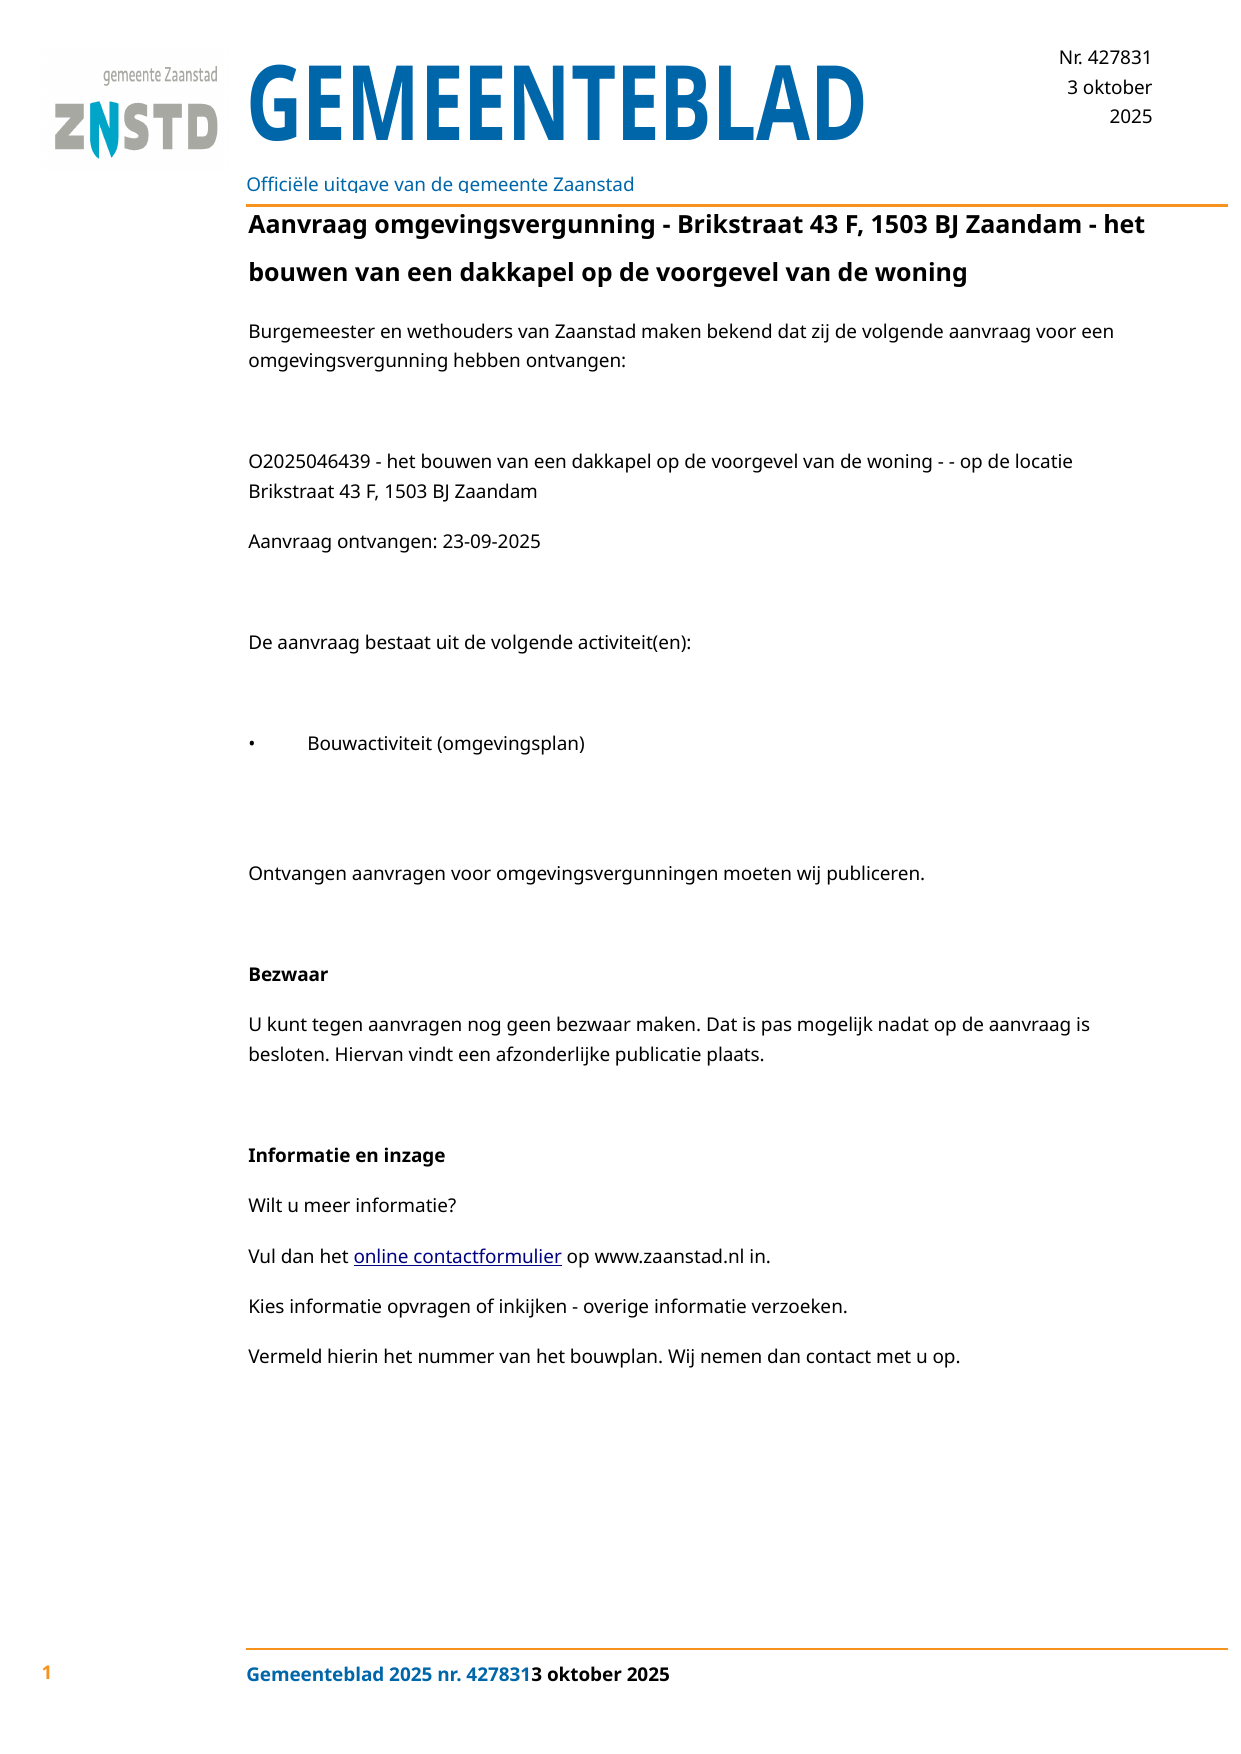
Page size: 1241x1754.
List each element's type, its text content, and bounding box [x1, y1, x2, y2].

text O2025046439 - het bouwen van een dakkapel op de voorgevel van de woning - - op de locatie Brikstraat 43 F, 1503 BJ Zaandam [248, 448, 1152, 504]
text Ontvangen aanvragen voor omgevingsvergunningen moeten wij publiceren. [248, 860, 1152, 886]
text Kies informatie opvragen of inkijken - overige informatie verzoeken. [248, 1293, 1152, 1319]
text U kunt tegen aanvragen nog geen bezwaar maken. Dat is pas mogelijk nadat op de aanvraag is besloten. Hiervan vindt een afzonderlijke publicatie plaats. [248, 1012, 1152, 1067]
text Aanvraag omgevingsvergunning - Brikstraat 43 F, 1503 BJ Zaandam - het bouwen van een dakkapel op de voorgevel van de woning [248, 207, 1152, 288]
text Informatie en inzage [248, 1142, 1152, 1168]
text Aanvraag ontvangen: 23-09-2025 [248, 528, 1152, 554]
text Vermeld hierin het nummer van het bouwplan. Wij nemen dan contact met u op. [248, 1344, 1152, 1369]
text Wilt u meer informatie? [248, 1192, 1152, 1218]
text Burgemeester en wethouders van Zaanstad maken bekend dat zij de volgende aanvraag voor een omgevingsvergunning hebben ontvangen: [248, 318, 1152, 373]
text De aanvraag bestaat uit de volgende activiteit(en): [248, 629, 1152, 655]
list Bouwactiviteit (omgevingsplan) [248, 730, 1152, 756]
text Vul dan het online contactformulier op www.zaanstad.nl in. [248, 1243, 1152, 1269]
text Bezwaar [248, 961, 1152, 987]
picture [41, 47, 231, 172]
